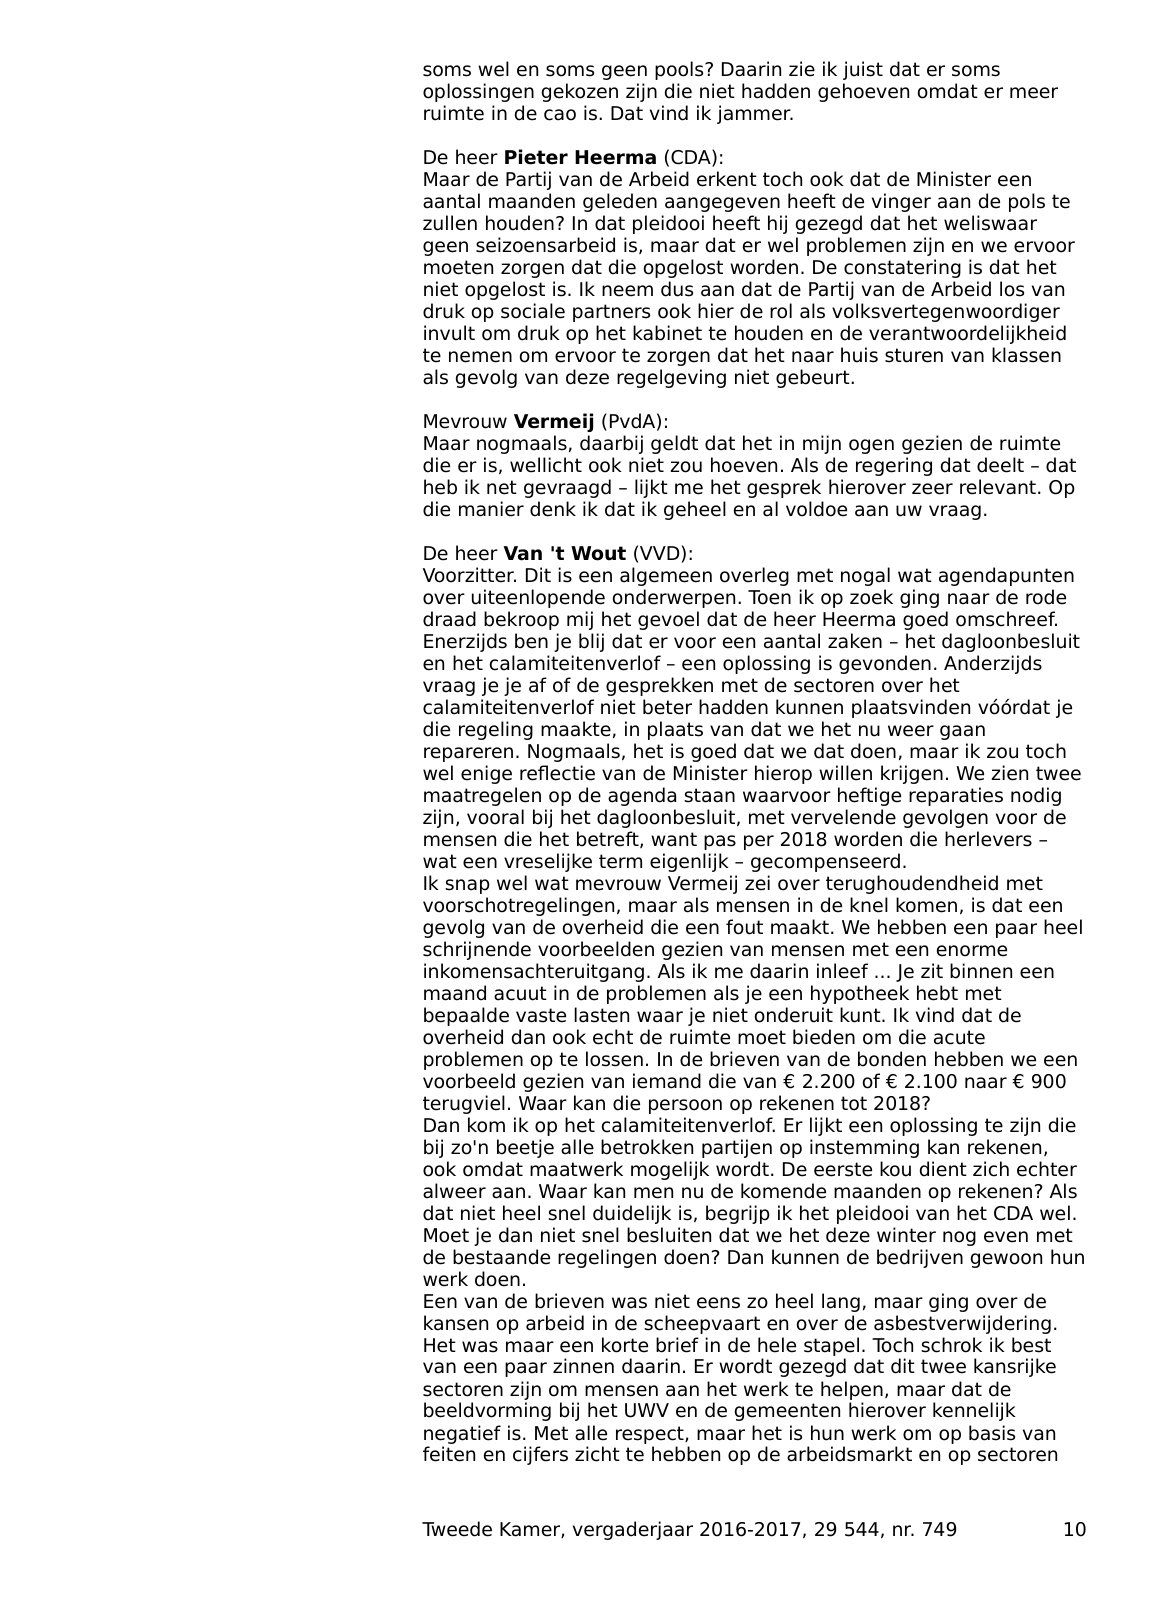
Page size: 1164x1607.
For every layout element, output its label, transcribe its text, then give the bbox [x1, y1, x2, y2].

text De heer Pieter Heerma (CDA): [422, 147, 1087, 169]
text De heer Van 't Wout (VVD): [422, 543, 1087, 565]
text Mevrouw Vermeij (PvdA): [422, 411, 1087, 433]
text Maar nogmaals, daarbij geldt dat het in mijn ogen gezien de ruimte die er is, wellicht ook niet zou hoeven. Als de regering dat deelt – dat heb ik net gevraagd – lijkt me het gesprek hierover zeer relevant. Op die manier denk ik dat ik geheel en al voldoe aan uw vraag. [422, 433, 1087, 521]
text Maar de Partij van de Arbeid erkent toch ook dat de Minister een aantal maanden geleden aangegeven heeft de vinger aan de pols te zullen houden? In dat pleidooi heeft hij gezegd dat het weliswaar geen seizoensarbeid is, maar dat er wel problemen zijn en we ervoor moeten zorgen dat die opgelost worden. De constatering is dat het niet opgelost is. Ik neem dus aan dat de Partij van de Arbeid los van druk op sociale partners ook hier de rol als volksvertegenwoordiger invult om druk op het kabinet te houden en de verantwoordelijkheid te nemen om ervoor te zorgen dat het naar huis sturen van klassen als gevolg van deze regelgeving niet gebeurt. [422, 169, 1087, 389]
text Dan kom ik op het calamiteitenverlof. Er lijkt een oplossing te zijn die bij zo'n beetje alle betrokken partijen op instemming kan rekenen, ook omdat maatwerk mogelijk wordt. De eerste kou dient zich echter alweer aan. Waar kan men nu de komende maanden op rekenen? Als dat niet heel snel duidelijk is, begrijp ik het pleidooi van het CDA wel. Moet je dan niet snel besluiten dat we het deze winter nog even met de bestaande regelingen doen? Dan kunnen de bedrijven gewoon hun werk doen. [422, 1115, 1087, 1291]
text Voorzitter. Dit is een algemeen overleg met nogal wat agendapunten over uiteenlopende onderwerpen. Toen ik op zoek ging naar de rode draad bekroop mij het gevoel dat de heer Heerma goed omschreef. Enerzijds ben je blij dat er voor een aantal zaken – het dagloonbesluit en het calamiteitenverlof – een oplossing is gevonden. Anderzijds vraag je je af of de gesprekken met de sectoren over het calamiteitenverlof niet beter hadden kunnen plaatsvinden vóórdat je die regeling maakte, in plaats van dat we het nu weer gaan repareren. Nogmaals, het is goed dat we dat doen, maar ik zou toch wel enige reflectie van de Minister hierop willen krijgen. We zien twee maatregelen op de agenda staan waarvoor heftige reparaties nodig zijn, vooral bij het dagloonbesluit, met vervelende gevolgen voor de mensen die het betreft, want pas per 2018 worden die herlevers – wat een vreselijke term eigenlijk – gecompenseerd. [422, 565, 1087, 873]
text Ik snap wel wat mevrouw Vermeij zei over terughoudendheid met voorschotregelingen, maar als mensen in de knel komen, is dat een gevolg van de overheid die een fout maakt. We hebben een paar heel schrijnende voorbeelden gezien van mensen met een enorme inkomensachteruitgang. Als ik me daarin inleef ... Je zit binnen een maand acuut in de problemen als je een hypotheek hebt met bepaalde vaste lasten waar je niet onderuit kunt. Ik vind dat de overheid dan ook echt de ruimte moet bieden om die acute problemen op te lossen. In de brieven van de bonden hebben we een voorbeeld gezien van iemand die van € 2.200 of € 2.100 naar € 900 terugviel. Waar kan die persoon op rekenen tot 2018? [422, 873, 1087, 1115]
text soms wel en soms geen pools? Daarin zie ik juist dat er soms oplossingen gekozen zijn die niet hadden gehoeven omdat er meer ruimte in de cao is. Dat vind ik jammer. [422, 59, 1087, 125]
text Een van de brieven was niet eens zo heel lang, maar ging over de kansen op arbeid in de scheepvaart en over de asbestverwijdering. Het was maar een korte brief in de hele stapel. Toch schrok ik best van een paar zinnen daarin. Er wordt gezegd dat dit twee kansrijke sectoren zijn om mensen aan het werk te helpen, maar dat de beeldvorming bij het UWV en de gemeenten hierover kennelijk negatief is. Met alle respect, maar het is hun werk om op basis van feiten en cijfers zicht te hebben op de arbeidsmarkt en op sectoren [422, 1291, 1087, 1466]
